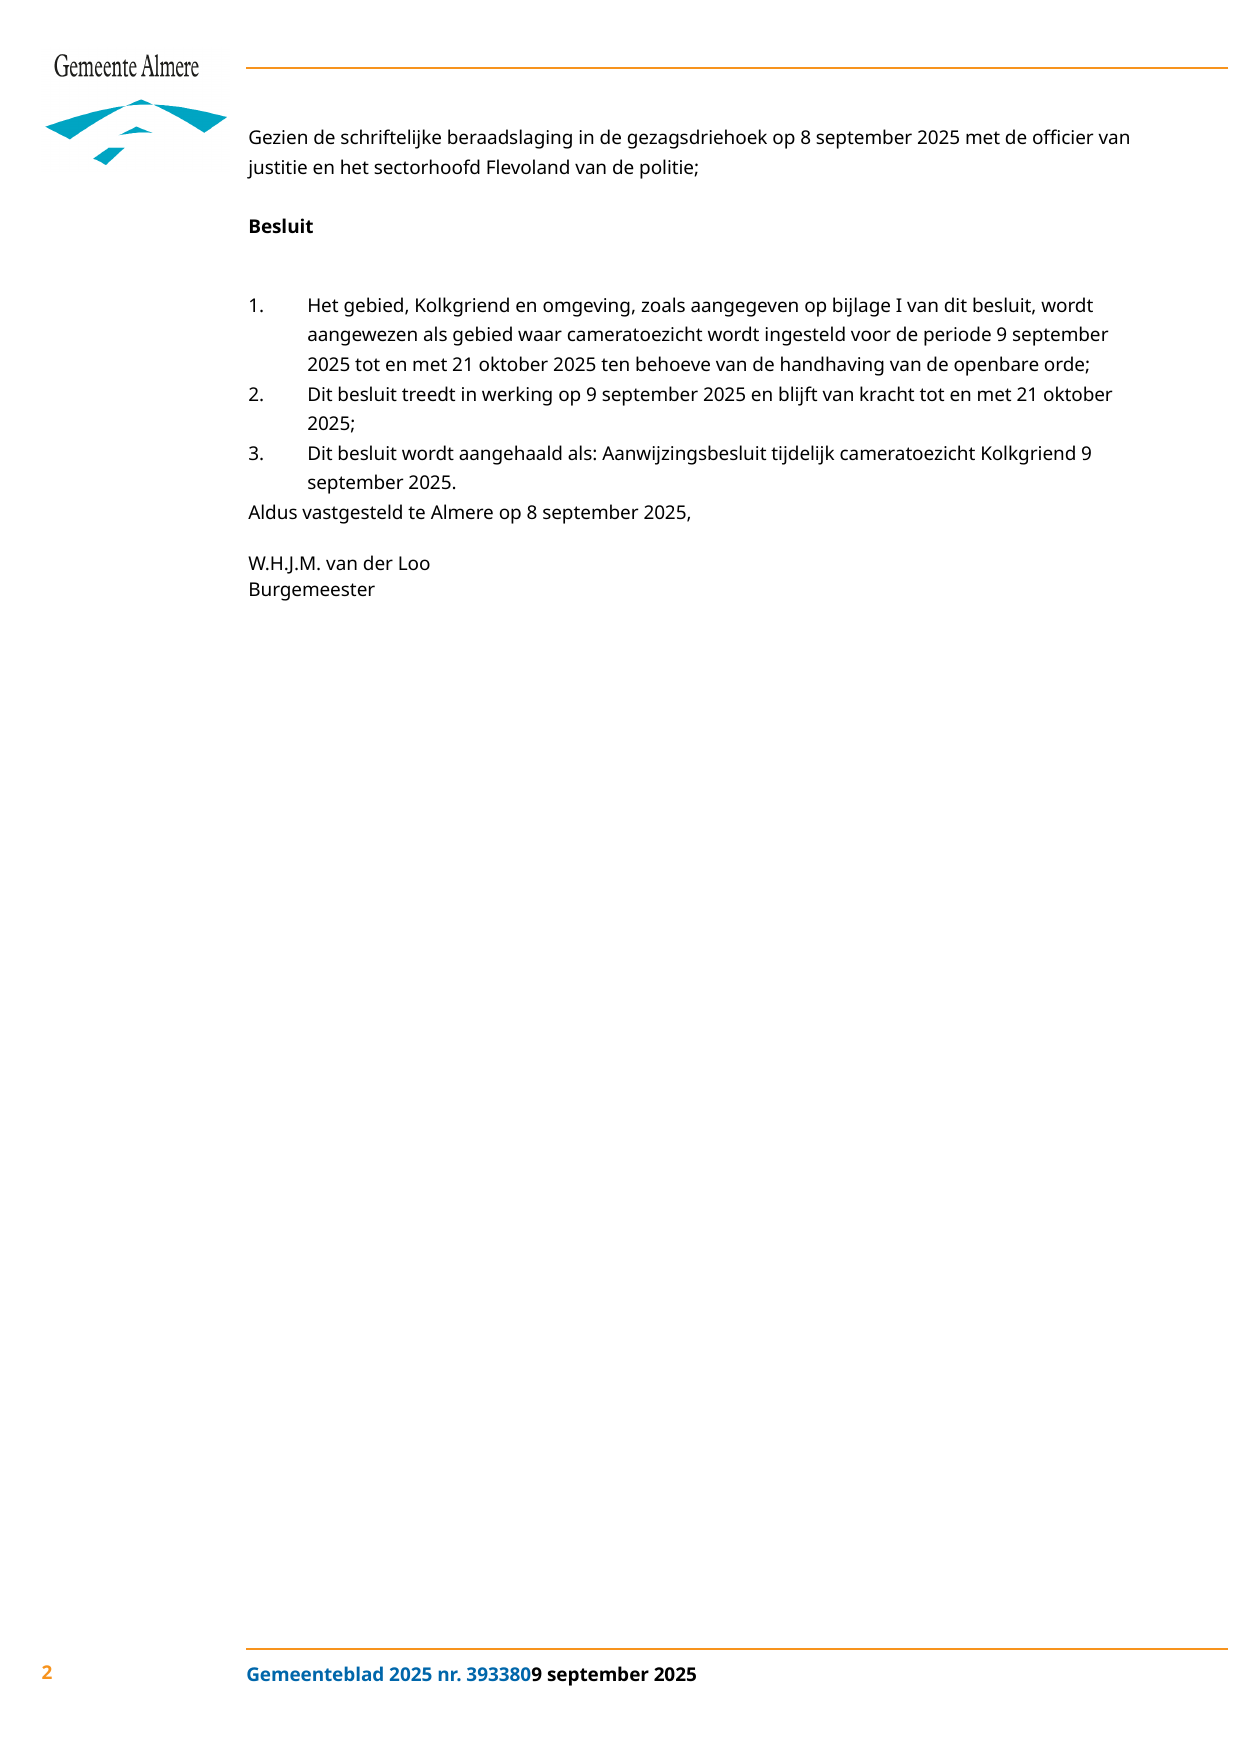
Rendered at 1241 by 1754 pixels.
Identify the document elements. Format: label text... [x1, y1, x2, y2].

text Gezien de schriftelijke beraadslaging in de gezagsdriehoek op 8 september 2025 met de officier van justitie en het sectorhoofd Flevoland van de politie; [248, 124, 1152, 180]
picture [41, 47, 231, 172]
list Dit besluit wordt aangehaald als: Aanwijzingsbesluit tijdelijk cameratoezicht Kolkgriend 9 september 2025. [248, 440, 1152, 495]
text Besluit [248, 213, 1152, 239]
text W.H.J.M. van der Loo [248, 551, 1152, 576]
list Het gebied, Kolkgriend en omgeving, zoals aangegeven op bijlage I van dit besluit, wordt aangewezen als gebied waar cameratoezicht wordt ingesteld voor de periode 9 september 2025 tot en met 21 oktober 2025 ten behoeve van de handhaving van de openbare orde; [248, 292, 1152, 377]
text Burgemeester [248, 576, 1152, 602]
list Dit besluit treedt in werking op 9 september 2025 en blijft van kracht tot en met 21 oktober 2025; [248, 381, 1152, 436]
text Aldus vastgesteld te Almere op 8 september 2025, [248, 499, 1152, 525]
